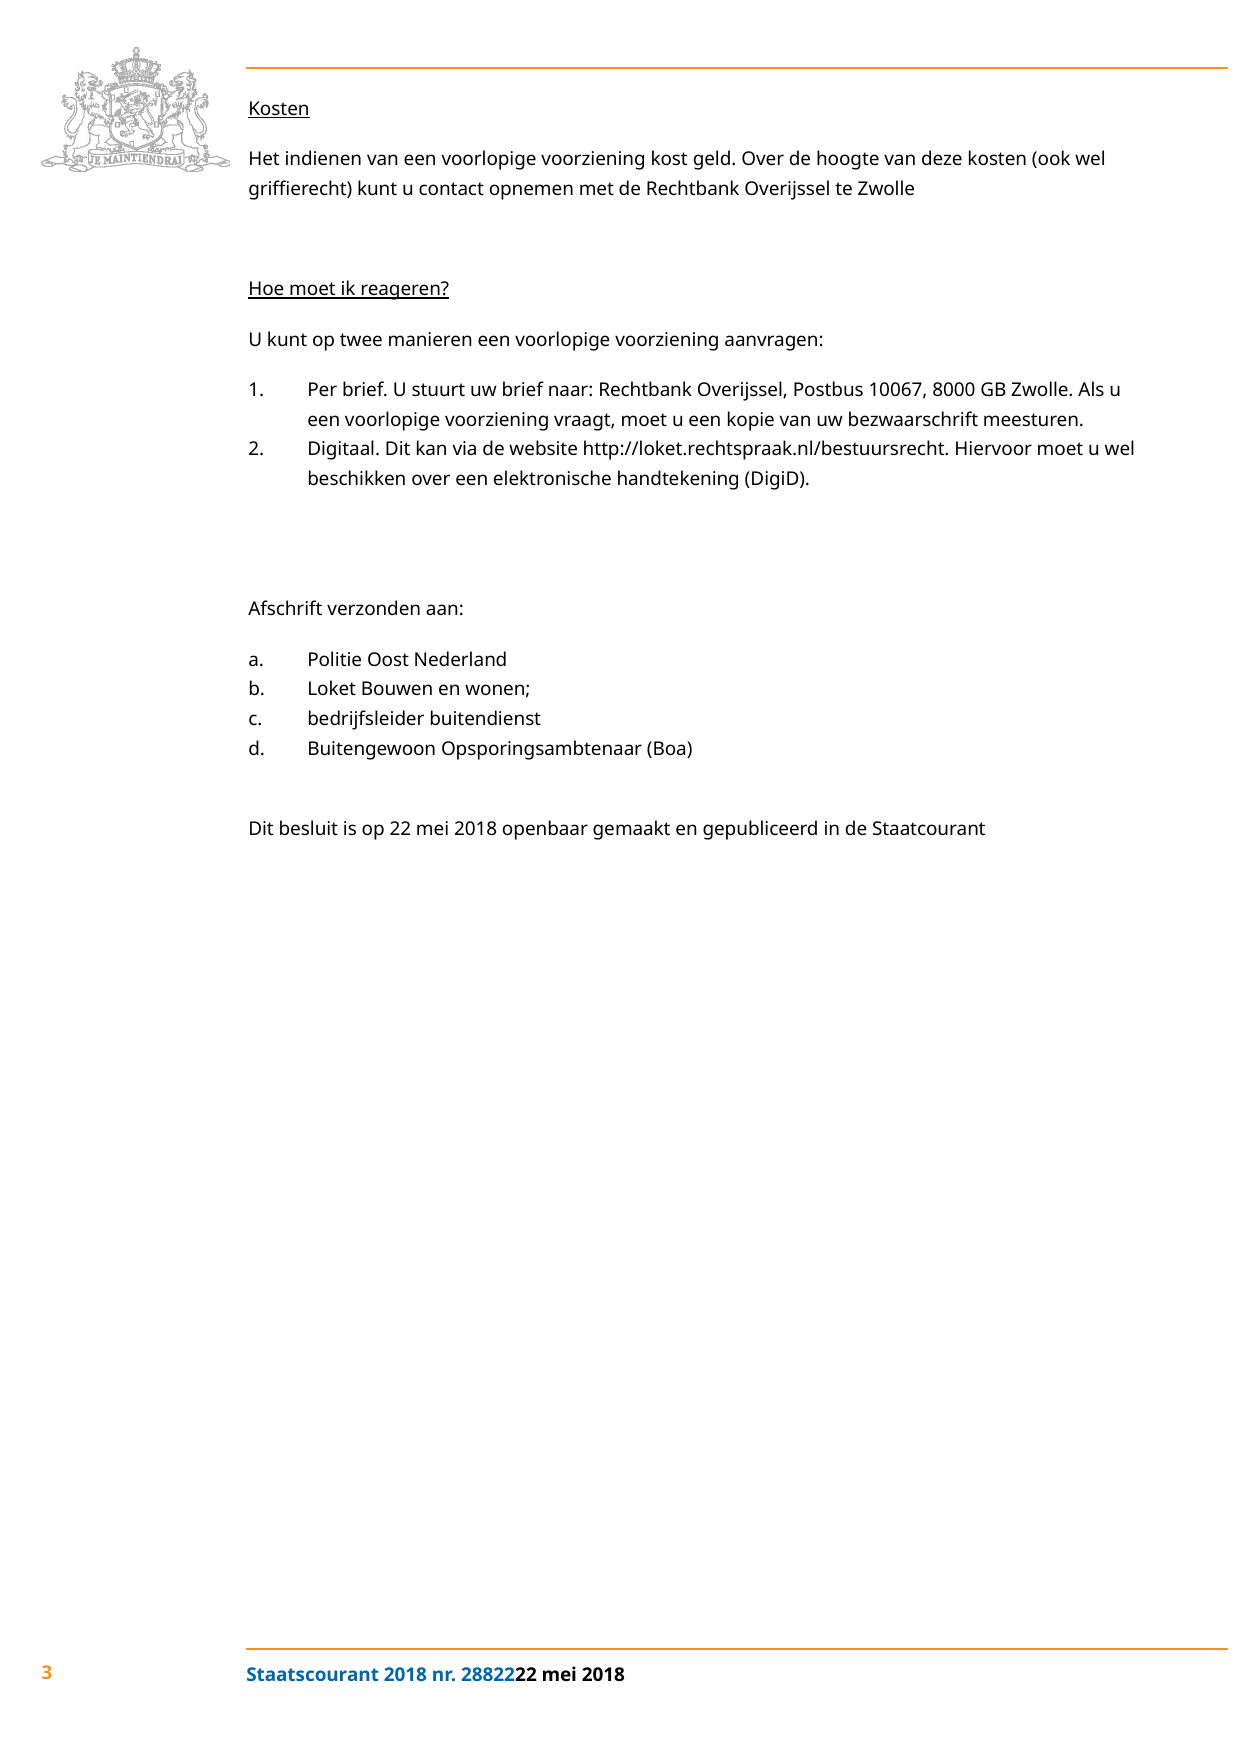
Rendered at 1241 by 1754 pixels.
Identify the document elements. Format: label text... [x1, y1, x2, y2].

picture [41, 47, 231, 172]
list bedrijfsleider buitendienst [248, 705, 1152, 731]
text Afschrift verzonden aan: [248, 596, 1152, 621]
list Buitengewoon Opsporingsambtenaar (Boa) [248, 735, 1152, 761]
text U kunt op twee manieren een voorlopige voorziening aanvragen: [248, 326, 1152, 352]
text Hoe moet ik reageren? [248, 276, 1152, 301]
list Per brief. U stuurt uw brief naar: Rechtbank Overijssel, Postbus 10067, 8000 GB Zwolle. Als u een voorlopige voorziening vraagt, moet u een kopie van uw bezwaarschrift meesturen. [248, 376, 1152, 432]
text Het indienen van een voorlopige voorziening kost geld. Over de hoogte van deze kosten (ook wel griffierecht) kunt u contact opnemen met de Rechtbank Overijssel te Zwolle [248, 145, 1152, 201]
text Dit besluit is op 22 mei 2018 openbaar gemaakt en gepubliceerd in de Staatcourant [248, 815, 1152, 841]
text Kosten [248, 95, 1152, 121]
list Politie Oost Nederland [248, 646, 1152, 672]
list Digitaal. Dit kan via de website http://loket.rechtspraak.nl/bestuursrecht. Hiervoor moet u wel beschikken over een elektronische handtekening (DigiD). [248, 436, 1152, 491]
list Loket Bouwen en wonen; [248, 676, 1152, 701]
